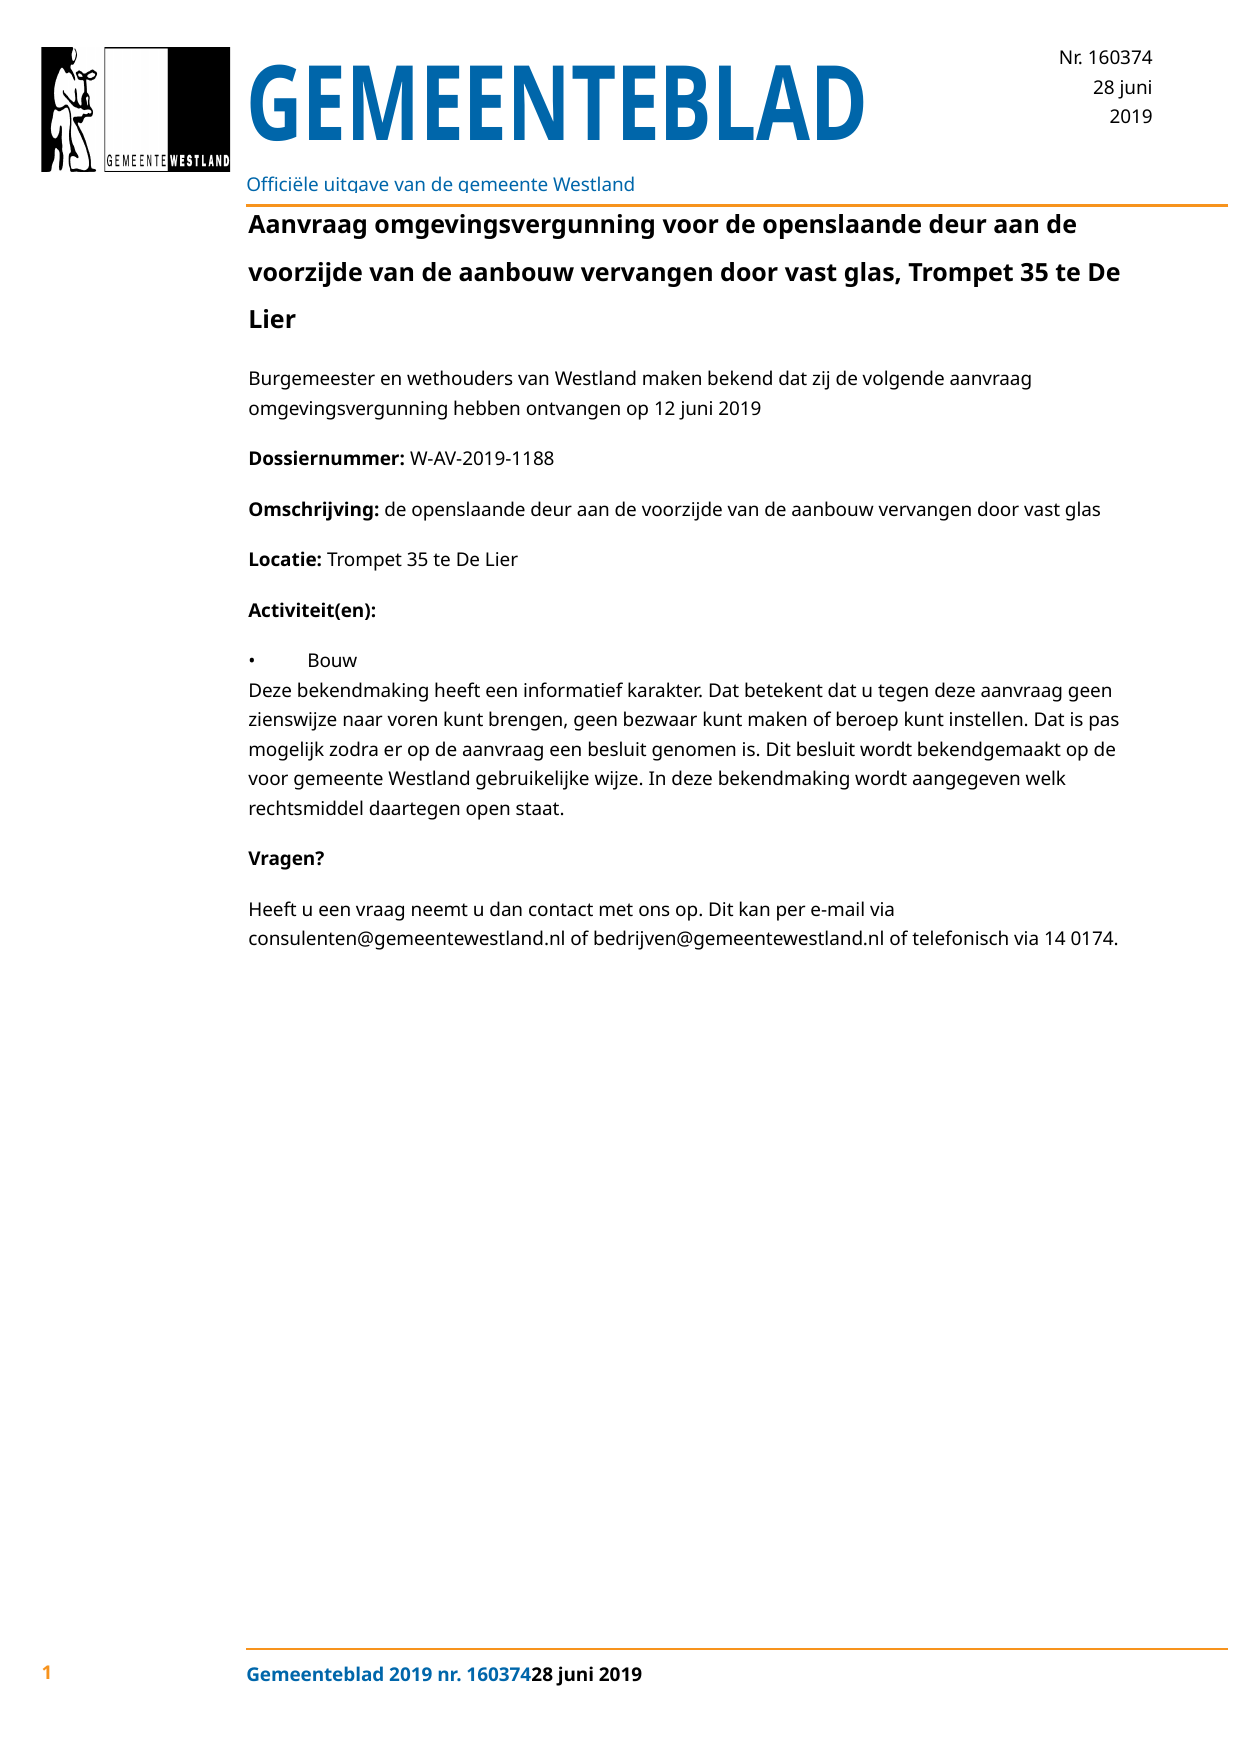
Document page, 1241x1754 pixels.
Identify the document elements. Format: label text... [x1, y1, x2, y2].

text Activiteit(en): [248, 597, 1152, 622]
text Vragen? [248, 846, 1152, 871]
picture [41, 47, 231, 172]
text Locatie: Trompet 35 te De Lier [248, 546, 1152, 572]
text Aanvraag omgevingsvergunning voor de openslaande deur aan de voorzijde van de aanbouw vervangen door vast glas, Trompet 35 te De Lier [248, 207, 1152, 336]
text Omschrijving: de openslaande deur aan de voorzijde van de aanbouw vervangen door vast glas [248, 496, 1152, 522]
text Dossiernummer: W-AV-2019-1188 [248, 446, 1152, 471]
text Burgemeester en wethouders van Westland maken bekend dat zij de volgende aanvraag omgevingsvergunning hebben ontvangen op 12 juni 2019 [248, 366, 1152, 421]
list Bouw [248, 647, 1152, 673]
text Deze bekendmaking heeft een informatief karakter. Dat betekent dat u tegen deze aanvraag geen zienswijze naar voren kunt brengen, geen bezwaar kunt maken of beroep kunt instellen. Dat is pas mogelijk zodra er op de aanvraag een besluit genomen is. Dit besluit wordt bekendgemaakt op de voor gemeente Westland gebruikelijke wijze. In deze bekendmaking wordt aangegeven welk rechtsmiddel daartegen open staat. [248, 677, 1152, 821]
text Heeft u een vraag neemt u dan contact met ons op. Dit kan per e-mail via consulenten@gemeentewestland.nl of bedrijven@gemeentewestland.nl of telefonisch via 14 0174. [248, 896, 1152, 951]
